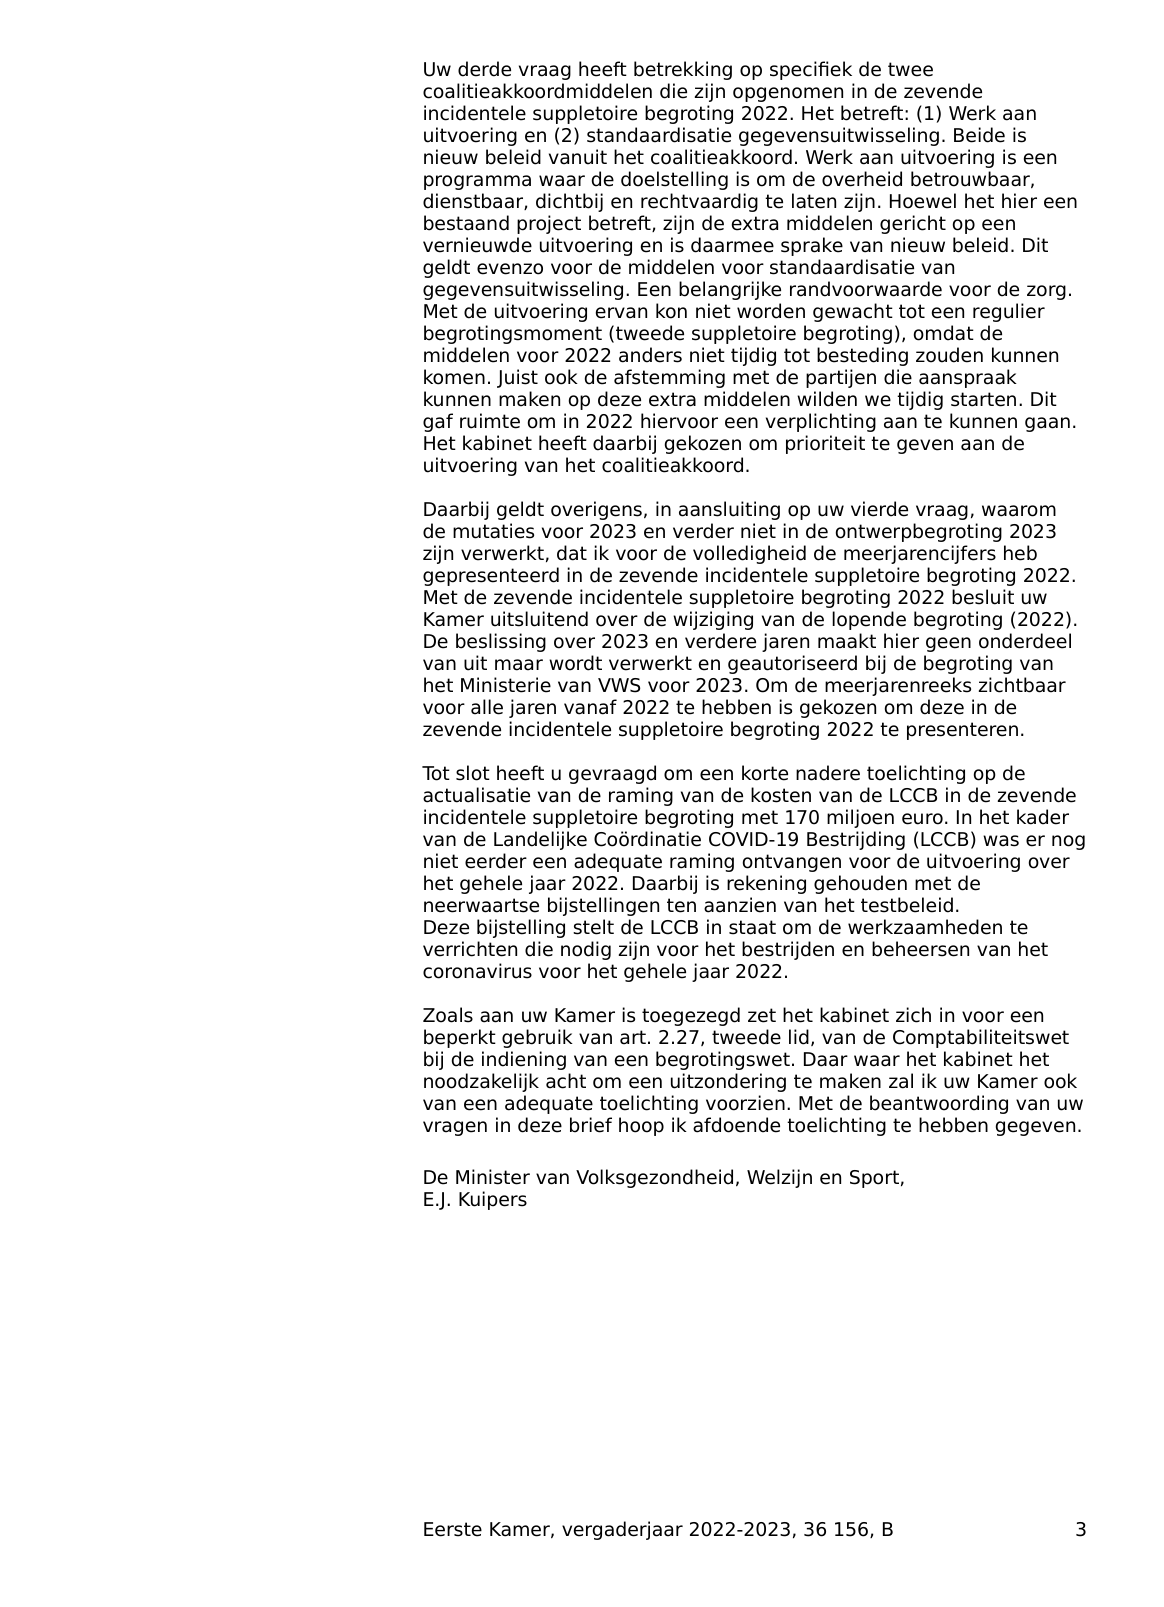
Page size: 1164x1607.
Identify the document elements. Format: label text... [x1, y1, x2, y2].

text Deze bijstelling stelt de LCCB in staat om de werkzaamheden te verrichten die nodig zijn voor het bestrijden en beheersen van het coronavirus voor het gehele jaar 2022. [422, 917, 1087, 983]
text De Minister van Volksgezondheid, Welzijn en Sport, E.J. Kuipers [422, 1167, 1087, 1211]
text Tot slot heeft u gevraagd om een korte nadere toelichting op de actualisatie van de raming van de kosten van de LCCB in de zevende incidentele suppletoire begroting met 170 miljoen euro. In het kader van de Landelijke Coördinatie COVID-19 Bestrijding (LCCB) was er nog niet eerder een adequate raming ontvangen voor de uitvoering over het gehele jaar 2022. Daarbij is rekening gehouden met de neerwaartse bijstellingen ten aanzien van het testbeleid. [422, 763, 1087, 917]
text Daarbij geldt overigens, in aansluiting op uw vierde vraag, waarom de mutaties voor 2023 en verder niet in de ontwerpbegroting 2023 zijn verwerkt, dat ik voor de volledigheid de meerjarencijfers heb gepresenteerd in de zevende incidentele suppletoire begroting 2022. Met de zevende incidentele suppletoire begroting 2022 besluit uw Kamer uitsluitend over de wijziging van de lopende begroting (2022). De beslissing over 2023 en verdere jaren maakt hier geen onderdeel van uit maar wordt verwerkt en geautoriseerd bij de begroting van het Ministerie van VWS voor 2023. Om de meerjarenreeks zichtbaar voor alle jaren vanaf 2022 te hebben is gekozen om deze in de zevende incidentele suppletoire begroting 2022 te presenteren. [422, 499, 1087, 741]
text Zoals aan uw Kamer is toegezegd zet het kabinet zich in voor een beperkt gebruik van art. 2.27, tweede lid, van de Comptabiliteitswet bij de indiening van een begrotingswet. Daar waar het kabinet het noodzakelijk acht om een uitzondering te maken zal ik uw Kamer ook van een adequate toelichting voorzien. Met de beantwoording van uw vragen in deze brief hoop ik afdoende toelichting te hebben gegeven. [422, 1005, 1087, 1137]
text Uw derde vraag heeft betrekking op specifiek de twee coalitieakkoordmiddelen die zijn opgenomen in de zevende incidentele suppletoire begroting 2022. Het betreft: (1) Werk aan uitvoering en (2) standaardisatie gegevensuitwisseling. Beide is nieuw beleid vanuit het coalitieakkoord. Werk aan uitvoering is een programma waar de doelstelling is om de overheid betrouwbaar, dienstbaar, dichtbij en rechtvaardig te laten zijn. Hoewel het hier een bestaand project betreft, zijn de extra middelen gericht op een vernieuwde uitvoering en is daarmee sprake van nieuw beleid. Dit geldt evenzo voor de middelen voor standaardisatie van gegevensuitwisseling. Een belangrijke randvoorwaarde voor de zorg. Met de uitvoering ervan kon niet worden gewacht tot een regulier begrotingsmoment (tweede suppletoire begroting), omdat de middelen voor 2022 anders niet tijdig tot besteding zouden kunnen komen. Juist ook de afstemming met de partijen die aanspraak kunnen maken op deze extra middelen wilden we tijdig starten. Dit gaf ruimte om in 2022 hiervoor een verplichting aan te kunnen gaan. Het kabinet heeft daarbij gekozen om prioriteit te geven aan de uitvoering van het coalitieakkoord. [422, 59, 1087, 477]
